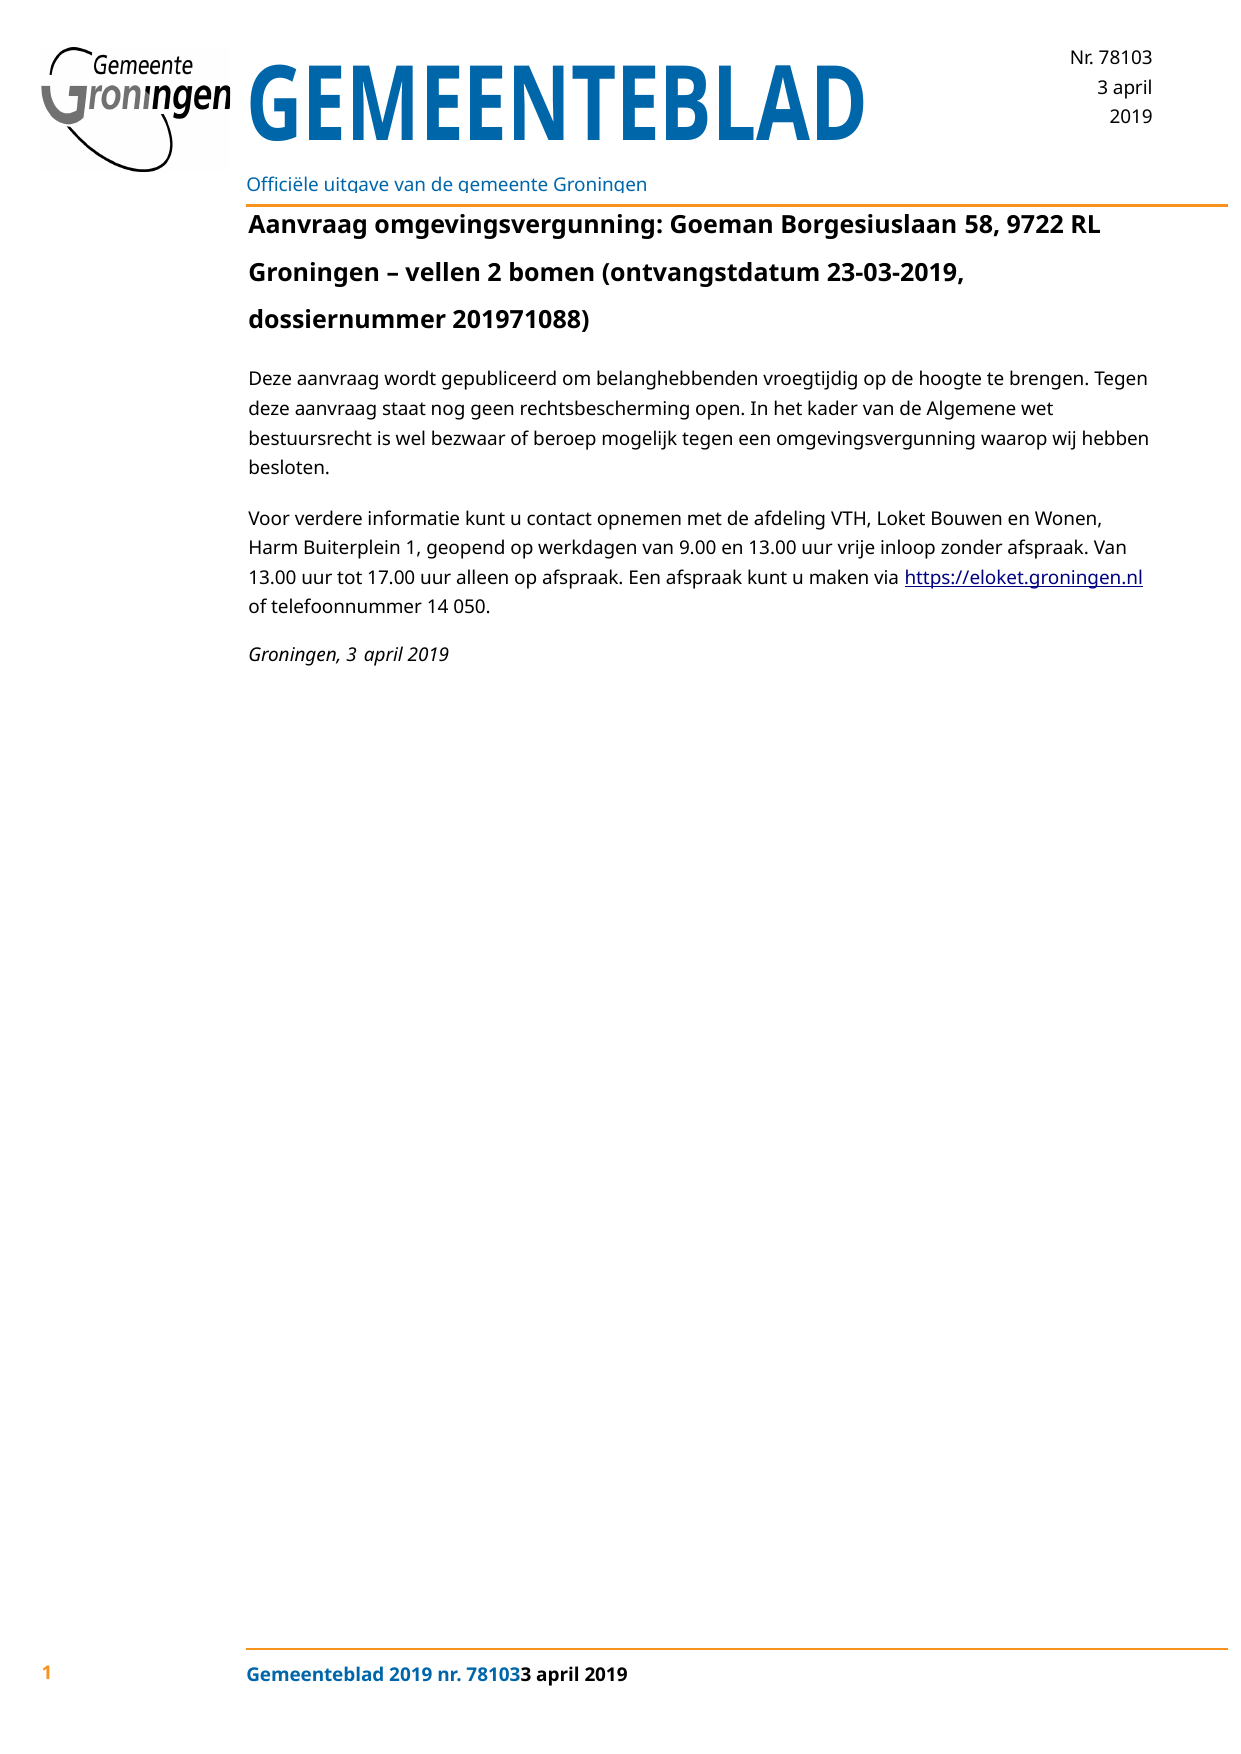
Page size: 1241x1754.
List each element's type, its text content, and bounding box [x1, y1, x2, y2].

picture [41, 47, 231, 172]
text Aanvraag omgevingsvergunning: Goeman Borgesiuslaan 58, 9722 RL Groningen – vellen 2 bomen (ontvangstdatum 23-03-2019, dossiernummer 201971088) [248, 207, 1152, 336]
text Deze aanvraag wordt gepubliceerd om belanghebbenden vroegtijdig op de hoogte te brengen. Tegen deze aanvraag staat nog geen rechtsbescherming open. In het kader van de Algemene wet bestuursrecht is wel bezwaar of beroep mogelijk tegen een omgevingsvergunning waarop wij hebben besloten. [248, 366, 1152, 480]
text Voor verdere informatie kunt u contact opnemen met de afdeling VTH, Loket Bouwen en Wonen, Harm Buiterplein 1, geopend op werkdagen van 9.00 en 13.00 uur vrije inloop zonder afspraak. Van 13.00 uur tot 17.00 uur alleen op afspraak. Een afspraak kunt u maken via https://eloket.groningen.nl of telefoonnummer 14 050. [248, 505, 1152, 619]
text Groningen, 3 april 2019 [248, 641, 1152, 667]
